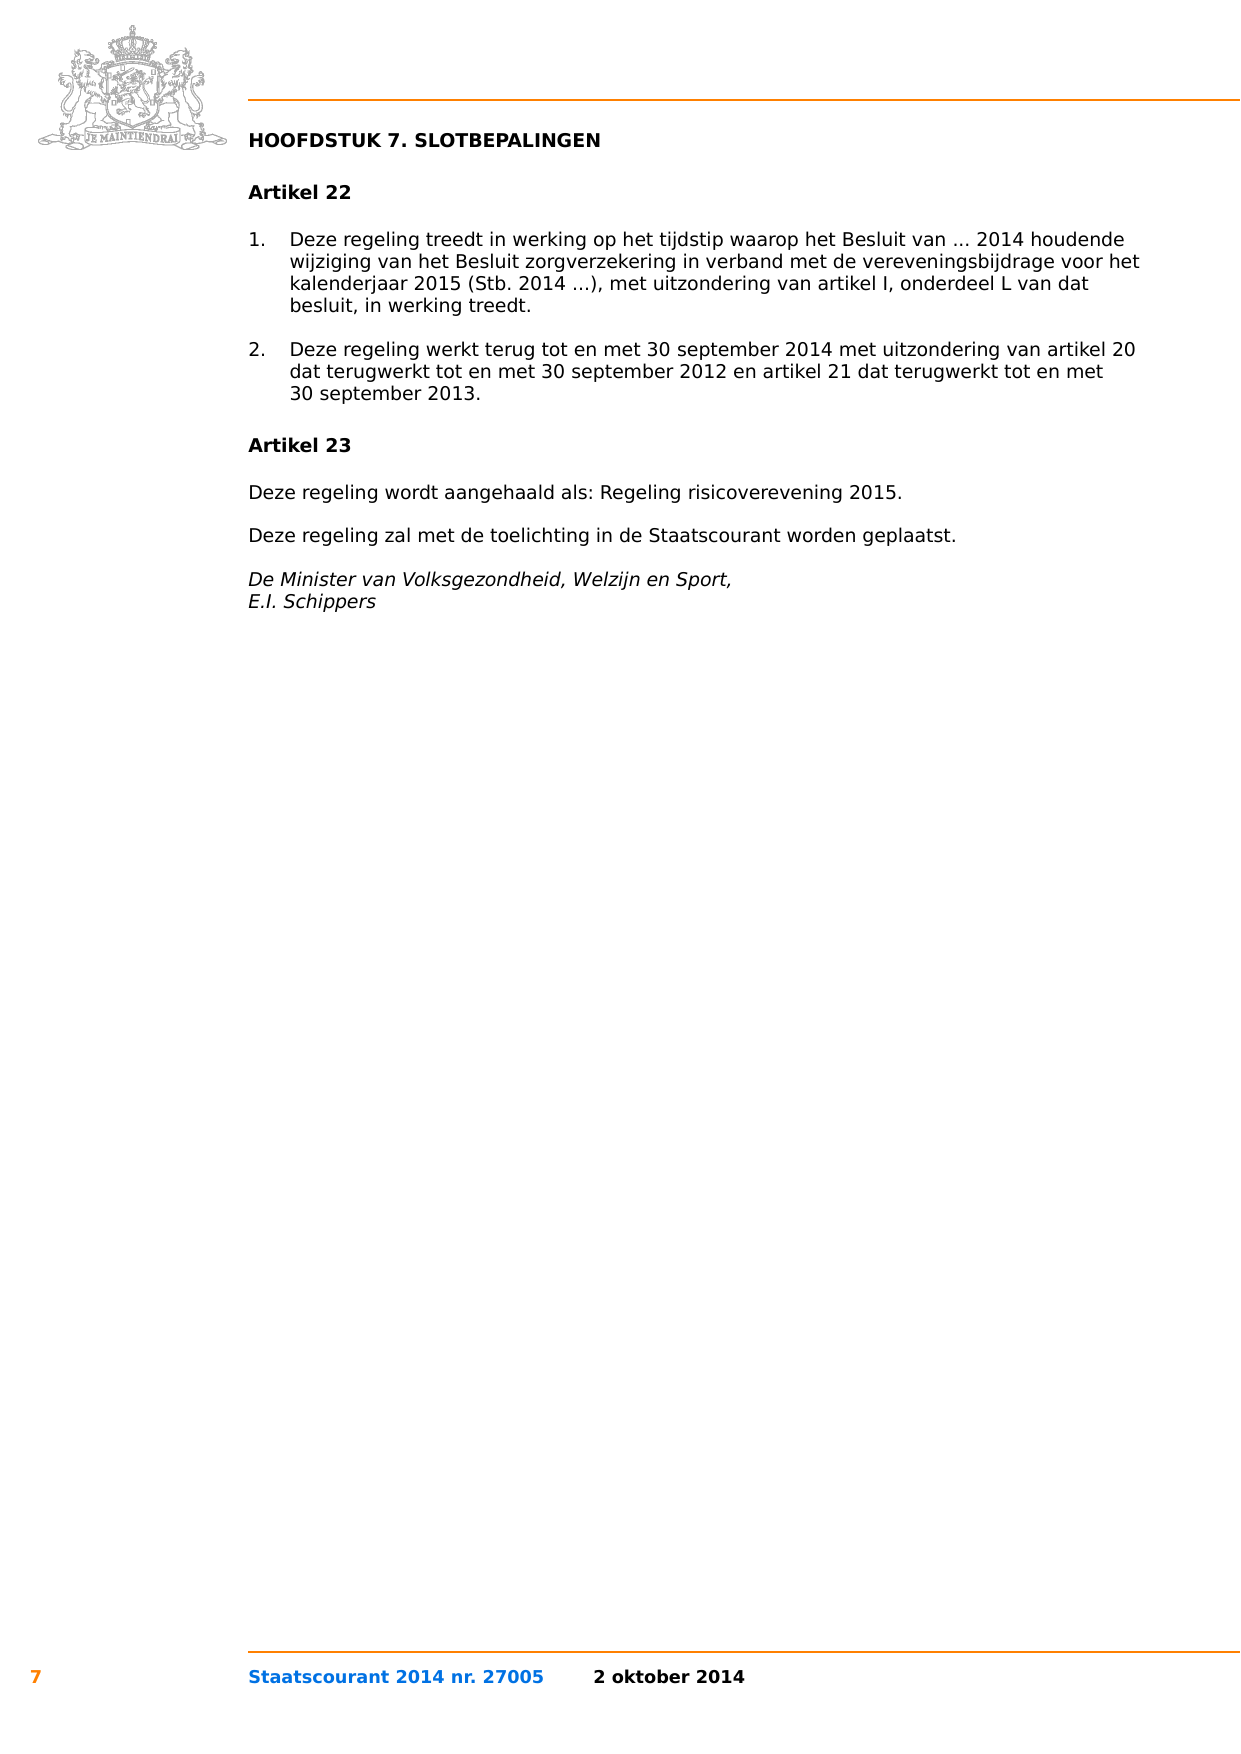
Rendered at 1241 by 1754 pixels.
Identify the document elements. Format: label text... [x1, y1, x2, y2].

subtitle Artikel 23 [248, 434, 1163, 457]
text De Minister van Volksgezondheid, Welzijn en Sport, E.I. Schippers [248, 569, 1163, 613]
picture [38, 25, 227, 150]
text 1. Deze regeling treedt in werking op het tijdstip waarop het Besluit van ... 2014 houdende wijziging van het Besluit zorgverzekering in verband met de vereveningsbijdrage voor het kalenderjaar 2015 (Stb. 2014 ...), met uitzondering van artikel I, onderdeel L van dat besluit, in werking treedt. [248, 229, 1163, 317]
subtitle Artikel 22 [248, 182, 1163, 204]
text Deze regeling wordt aangehaald als: Regeling risicoverevening 2015. [248, 482, 1163, 503]
subtitle HOOFDSTUK 7. SLOTBEPALINGEN [248, 130, 1163, 152]
text Deze regeling zal met de toelichting in de Staatscourant worden geplaatst. [248, 525, 1163, 547]
text 2. Deze regeling werkt terug tot en met 30 september 2014 met uitzondering van artikel 20 dat terugwerkt tot en met 30 september 2012 en artikel 21 dat terugwerkt tot en met 30 september 2013. [248, 339, 1163, 404]
